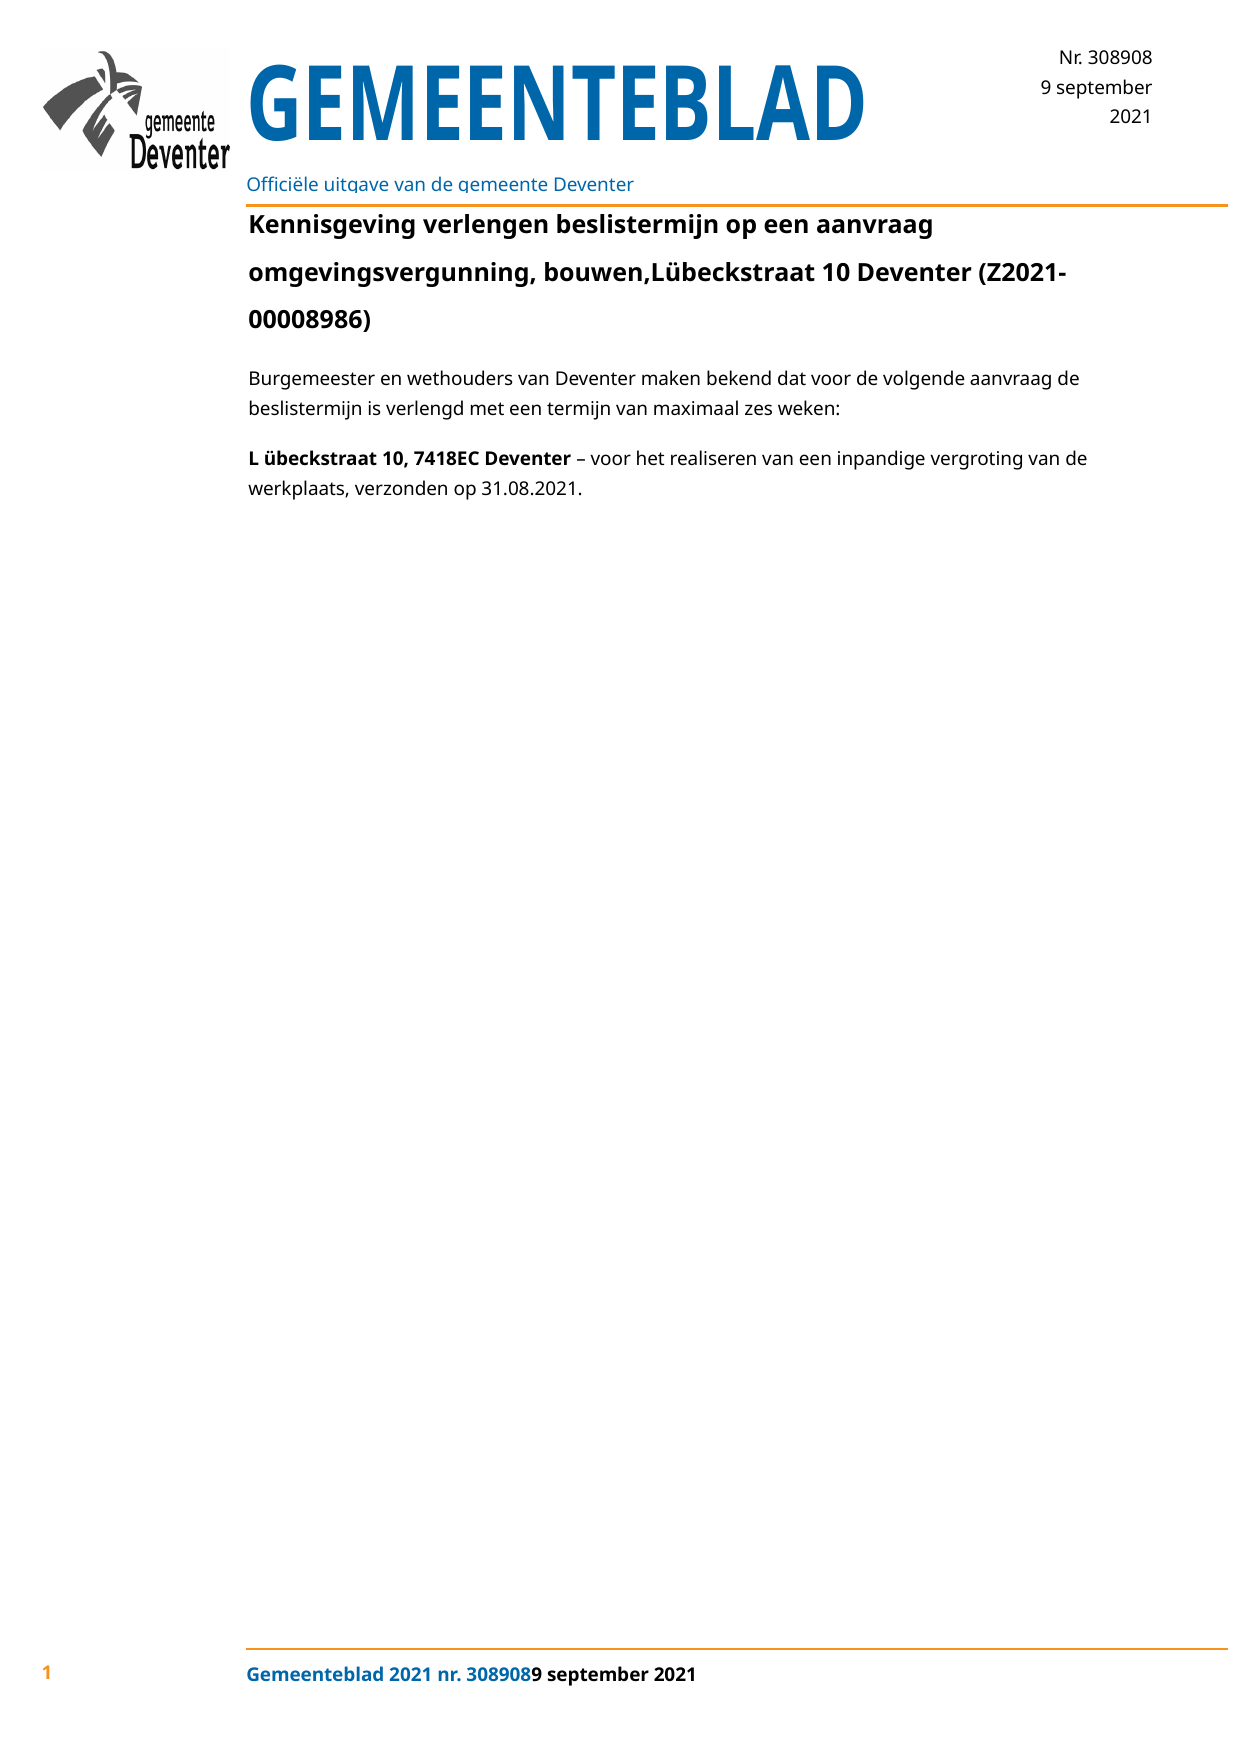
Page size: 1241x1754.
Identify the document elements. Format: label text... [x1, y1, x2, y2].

text Burgemeester en wethouders van Deventer maken bekend dat voor de volgende aanvraag de beslistermijn is verlengd met een termijn van maximaal zes weken: [248, 366, 1152, 421]
text L übeckstraat 10, 7418EC Deventer – voor het realiseren van een inpandige vergroting van de werkplaats, verzonden op 31.08.2021. [248, 446, 1152, 501]
text Kennisgeving verlengen beslistermijn op een aanvraag omgevingsvergunning, bouwen,Lübeckstraat 10 Deventer (Z2021-00008986) [248, 207, 1152, 336]
picture [41, 47, 231, 172]
